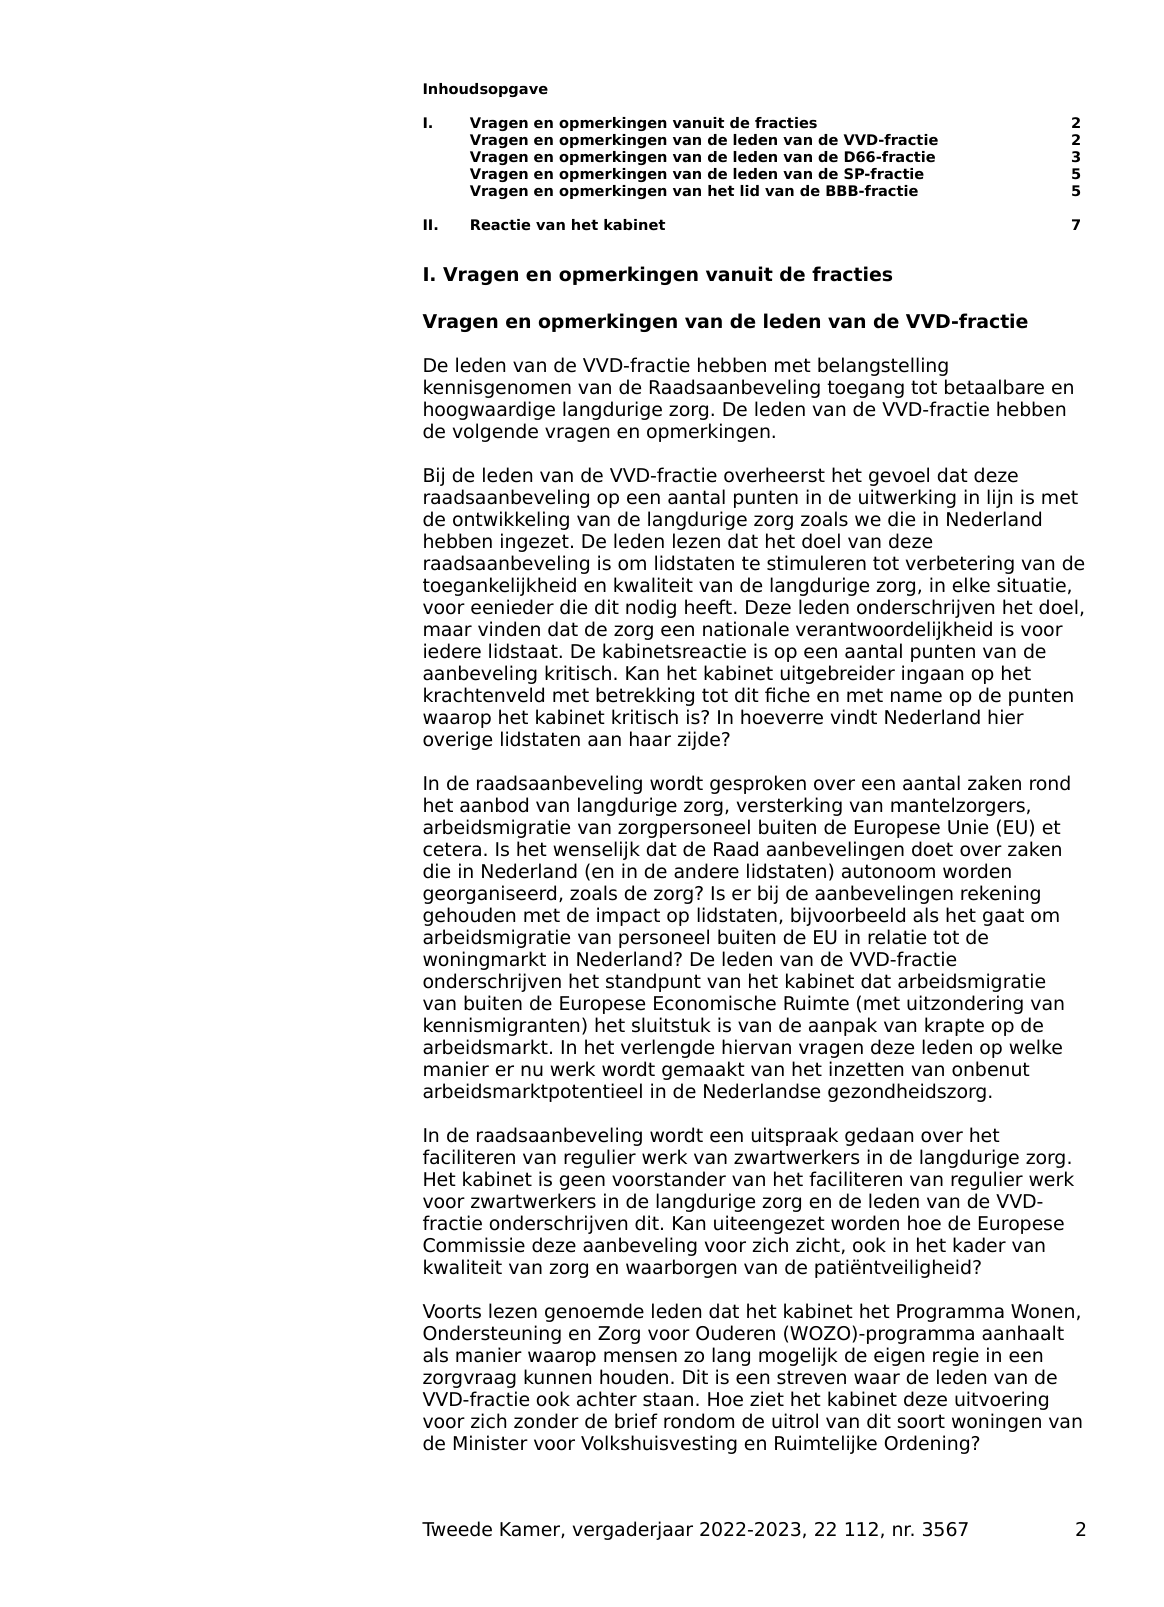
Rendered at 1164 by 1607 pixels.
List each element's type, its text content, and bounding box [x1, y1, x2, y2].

text In de raadsaanbeveling wordt gesproken over een aantal zaken rond het aanbod van langdurige zorg, versterking van mantelzorgers, arbeidsmigratie van zorgpersoneel buiten de Europese Unie (EU) et cetera. Is het wenselijk dat de Raad aanbevelingen doet over zaken die in Nederland (en in de andere lidstaten) autonoom worden georganiseerd, zoals de zorg? Is er bij de aanbevelingen rekening gehouden met de impact op lidstaten, bijvoorbeeld als het gaat om arbeidsmigratie van personeel buiten de EU in relatie tot de woningmarkt in Nederland? De leden van de VVD-fractie onderschrijven het standpunt van het kabinet dat arbeidsmigratie van buiten de Europese Economische Ruimte (met uitzondering van kennismigranten) het sluitstuk is van de aanpak van krapte op de arbeidsmarkt. In het verlengde hiervan vragen deze leden op welke manier er nu werk wordt gemaakt van het inzetten van onbenut arbeidsmarktpotentieel in de Nederlandse gezondheidszorg. [422, 773, 1087, 1103]
text In de raadsaanbeveling wordt een uitspraak gedaan over het faciliteren van regulier werk van zwartwerkers in de langdurige zorg. Het kabinet is geen voorstander van het faciliteren van regulier werk voor zwartwerkers in de langdurige zorg en de leden van de VVD-fractie onderschrijven dit. Kan uiteengezet worden hoe de Europese Commissie deze aanbeveling voor zich zicht, ook in het kader van kwaliteit van zorg en waarborgen van de patiëntveiligheid? [422, 1125, 1087, 1279]
table_cell Vragen en opmerkingen van de leden van de VVD-fractie [464, 132, 1027, 149]
text Voorts lezen genoemde leden dat het kabinet het Programma Wonen, Ondersteuning en Zorg voor Ouderen (WOZO)-programma aanhaalt als manier waarop mensen zo lang mogelijk de eigen regie in een zorgvraag kunnen houden. Dit is een streven waar de leden van de VVD-fractie ook achter staan. Hoe ziet het kabinet deze uitvoering voor zich zonder de brief rondom de uitrol van dit soort woningen van de Minister voor Volkshuisvesting en Ruimtelijke Ordening? [422, 1301, 1087, 1455]
table_header Inhoudsopgave [422, 81, 1087, 98]
table_cell 2 [1028, 115, 1087, 132]
subtitle Vragen en opmerkingen van de leden van de VVD-fractie [422, 311, 1087, 333]
table_cell [422, 98, 1087, 115]
table_cell 3 [1028, 149, 1087, 166]
table_cell Reactie van het kabinet [464, 217, 1027, 234]
text De leden van de VVD-fractie hebben met belangstelling kennisgenomen van de Raadsaanbeveling toegang tot betaalbare en hoogwaardige langdurige zorg. De leden van de VVD-fractie hebben de volgende vragen en opmerkingen. [422, 355, 1087, 443]
table_cell 5 [1028, 166, 1087, 183]
table_cell [422, 183, 463, 200]
subtitle I. Vragen en opmerkingen vanuit de fracties [422, 264, 1087, 286]
table_cell 7 [1028, 217, 1087, 234]
table_cell Vragen en opmerkingen van de leden van de SP-fractie [464, 166, 1027, 183]
table_cell [422, 200, 1087, 217]
table_cell II. [422, 217, 463, 234]
table_cell [422, 149, 463, 166]
table_cell Vragen en opmerkingen van de leden van de D66-fractie [464, 149, 1027, 166]
table_cell Vragen en opmerkingen van het lid van de BBB-fractie [464, 183, 1027, 200]
table_cell I. [422, 115, 463, 132]
table_cell 5 [1028, 183, 1087, 200]
table_cell [422, 132, 463, 149]
table_cell [422, 166, 463, 183]
table_cell Vragen en opmerkingen vanuit de fracties [464, 115, 1027, 132]
text Bij de leden van de VVD-fractie overheerst het gevoel dat deze raadsaanbeveling op een aantal punten in de uitwerking in lijn is met de ontwikkeling van de langdurige zorg zoals we die in Nederland hebben ingezet. De leden lezen dat het doel van deze raadsaanbeveling is om lidstaten te stimuleren tot verbetering van de toegankelijkheid en kwaliteit van de langdurige zorg, in elke situatie, voor eenieder die dit nodig heeft. Deze leden onderschrijven het doel, maar vinden dat de zorg een nationale verantwoordelijkheid is voor iedere lidstaat. De kabinetsreactie is op een aantal punten van de aanbeveling kritisch. Kan het kabinet uitgebreider ingaan op het krachtenveld met betrekking tot dit fiche en met name op de punten waarop het kabinet kritisch is? In hoeverre vindt Nederland hier overige lidstaten aan haar zijde? [422, 465, 1087, 751]
table_cell 2 [1028, 132, 1087, 149]
